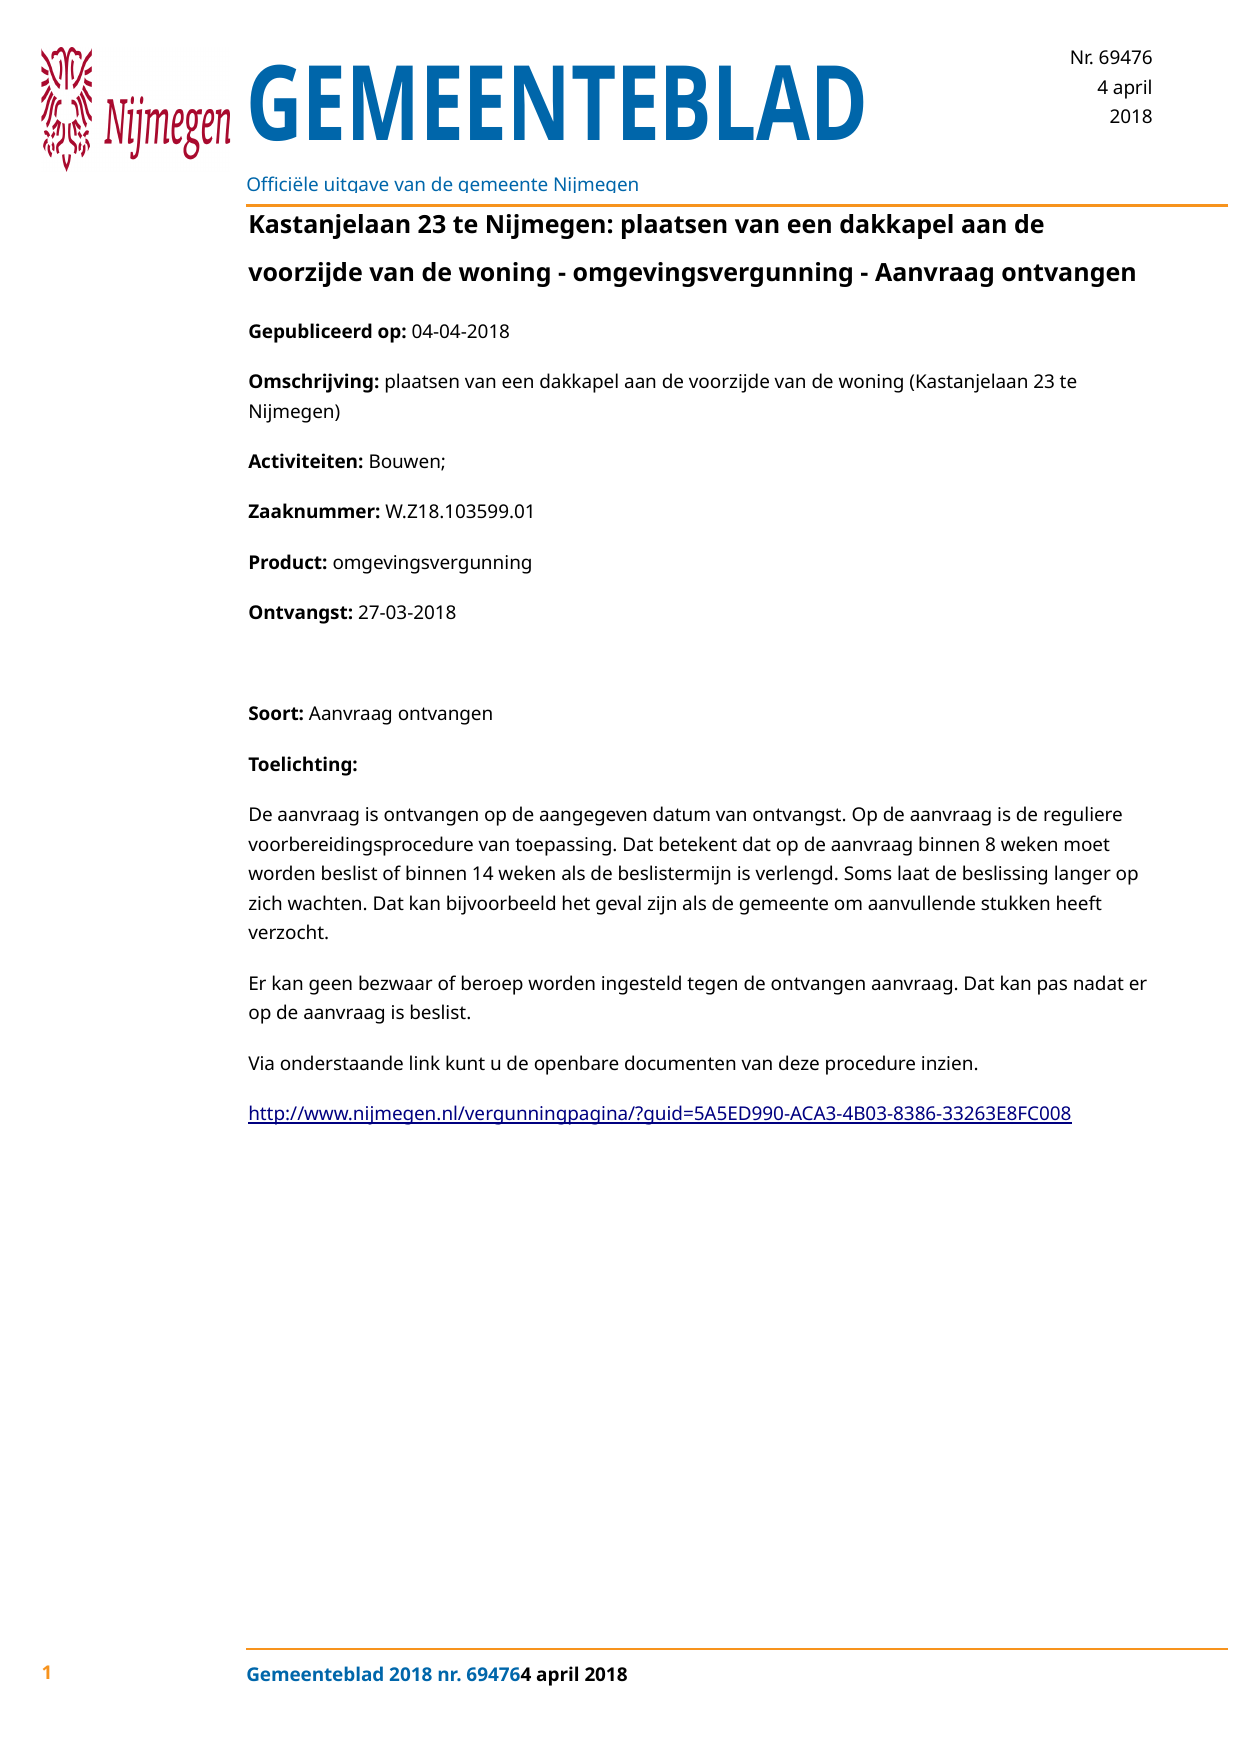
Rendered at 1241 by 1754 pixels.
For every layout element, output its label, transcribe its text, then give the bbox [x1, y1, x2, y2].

text Er kan geen bezwaar of beroep worden ingesteld tegen de ontvangen aanvraag. Dat kan pas nadat er op de aanvraag is beslist. [248, 970, 1152, 1025]
text Kastanjelaan 23 te Nijmegen: plaatsen van een dakkapel aan de voorzijde van de woning - omgevingsvergunning - Aanvraag ontvangen [248, 207, 1152, 288]
text Gepubliceerd op: 04-04-2018 [248, 318, 1152, 344]
text Soort: Aanvraag ontvangen [248, 700, 1152, 726]
text http://www.nijmegen.nl/vergunningpagina/?guid=5A5ED990-ACA3-4B03-8386-33263E8FC008 [248, 1100, 1152, 1126]
text Zaaknummer: W.Z18.103599.01 [248, 499, 1152, 524]
picture [41, 47, 231, 172]
text Omschrijving: plaatsen van een dakkapel aan de voorzijde van de woning (Kastanjelaan 23 te Nijmegen) [248, 368, 1152, 424]
text De aanvraag is ontvangen op de aangegeven datum van ontvangst. Op de aanvraag is de reguliere voorbereidingsprocedure van toepassing. Dat betekent dat op de aanvraag binnen 8 weken moet worden beslist of binnen 14 weken als de beslistermijn is verlengd. Soms laat de beslissing langer op zich wachten. Dat kan bijvoorbeeld het geval zijn als de gemeente om aanvullende stukken heeft verzocht. [248, 801, 1152, 945]
text Activiteiten: Bouwen; [248, 448, 1152, 474]
text Via onderstaande link kunt u de openbare documenten van deze procedure inzien. [248, 1050, 1152, 1076]
text Product: omgevingsvergunning [248, 549, 1152, 575]
text Ontvangst: 27-03-2018 [248, 599, 1152, 625]
text Toelichting: [248, 751, 1152, 777]
